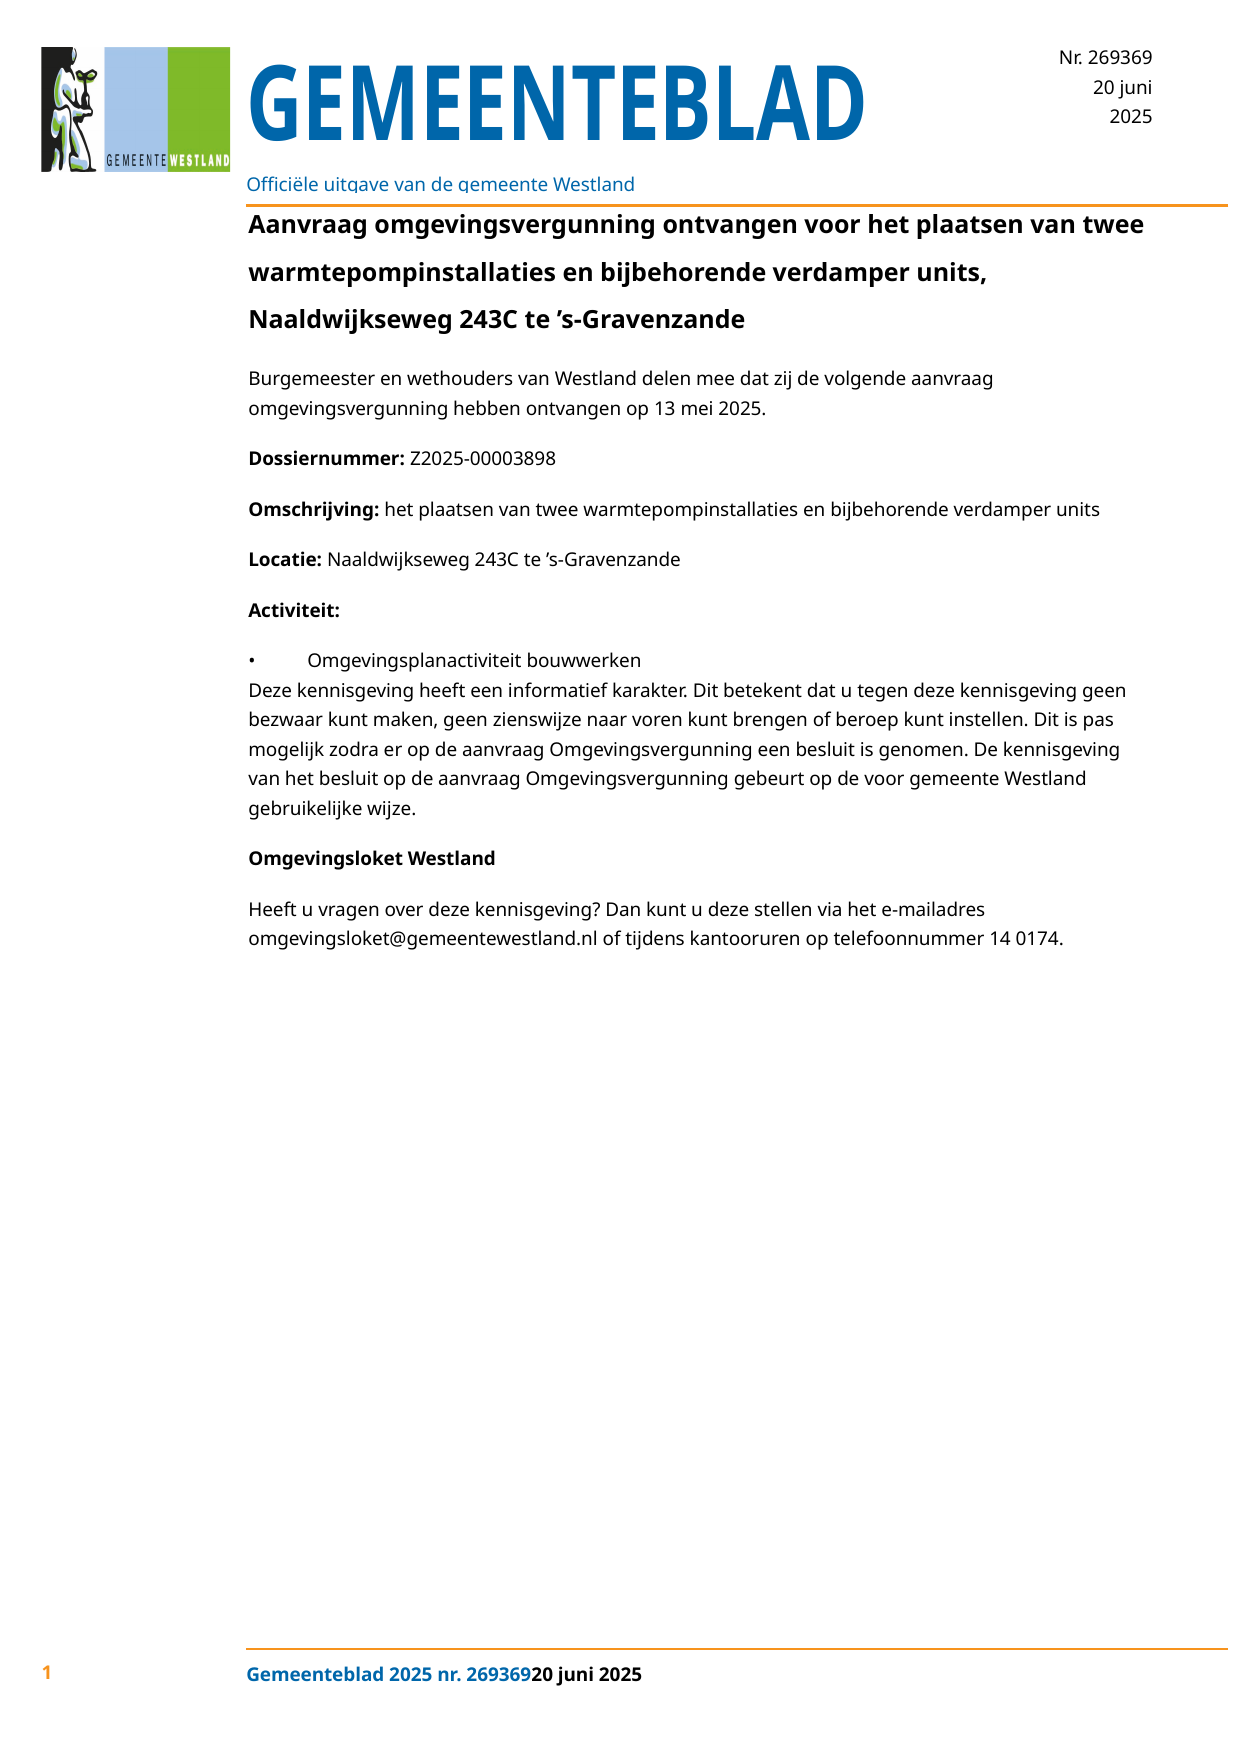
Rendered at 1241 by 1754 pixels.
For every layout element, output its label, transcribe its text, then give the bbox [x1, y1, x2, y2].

text Burgemeester en wethouders van Westland delen mee dat zij de volgende aanvraag omgevingsvergunning hebben ontvangen op 13 mei 2025. [248, 366, 1152, 421]
picture [41, 47, 231, 172]
text Activiteit: [248, 597, 1152, 622]
text Omschrijving: het plaatsen van twee warmtepompinstallaties en bijbehorende verdamper units [248, 496, 1152, 522]
text Aanvraag omgevingsvergunning ontvangen voor het plaatsen van twee warmtepompinstallaties en bijbehorende verdamper units, Naaldwijkseweg 243C te ’s-Gravenzande [248, 207, 1152, 336]
text Locatie: Naaldwijkseweg 243C te ’s-Gravenzande [248, 546, 1152, 572]
text Omgevingsloket Westland [248, 846, 1152, 871]
text Heeft u vragen over deze kennisgeving? Dan kunt u deze stellen via het e-mailadres omgevingsloket@gemeentewestland.nl of tijdens kantooruren op telefoonnummer 14 0174. [248, 896, 1152, 951]
list Omgevingsplanactiviteit bouwwerken [248, 647, 1152, 673]
text Deze kennisgeving heeft een informatief karakter. Dit betekent dat u tegen deze kennisgeving geen bezwaar kunt maken, geen zienswijze naar voren kunt brengen of beroep kunt instellen. Dit is pas mogelijk zodra er op de aanvraag Omgevingsvergunning een besluit is genomen. De kennisgeving van het besluit op de aanvraag Omgevingsvergunning gebeurt op de voor gemeente Westland gebruikelijke wijze. [248, 677, 1152, 821]
text Dossiernummer: Z2025-00003898 [248, 446, 1152, 471]
